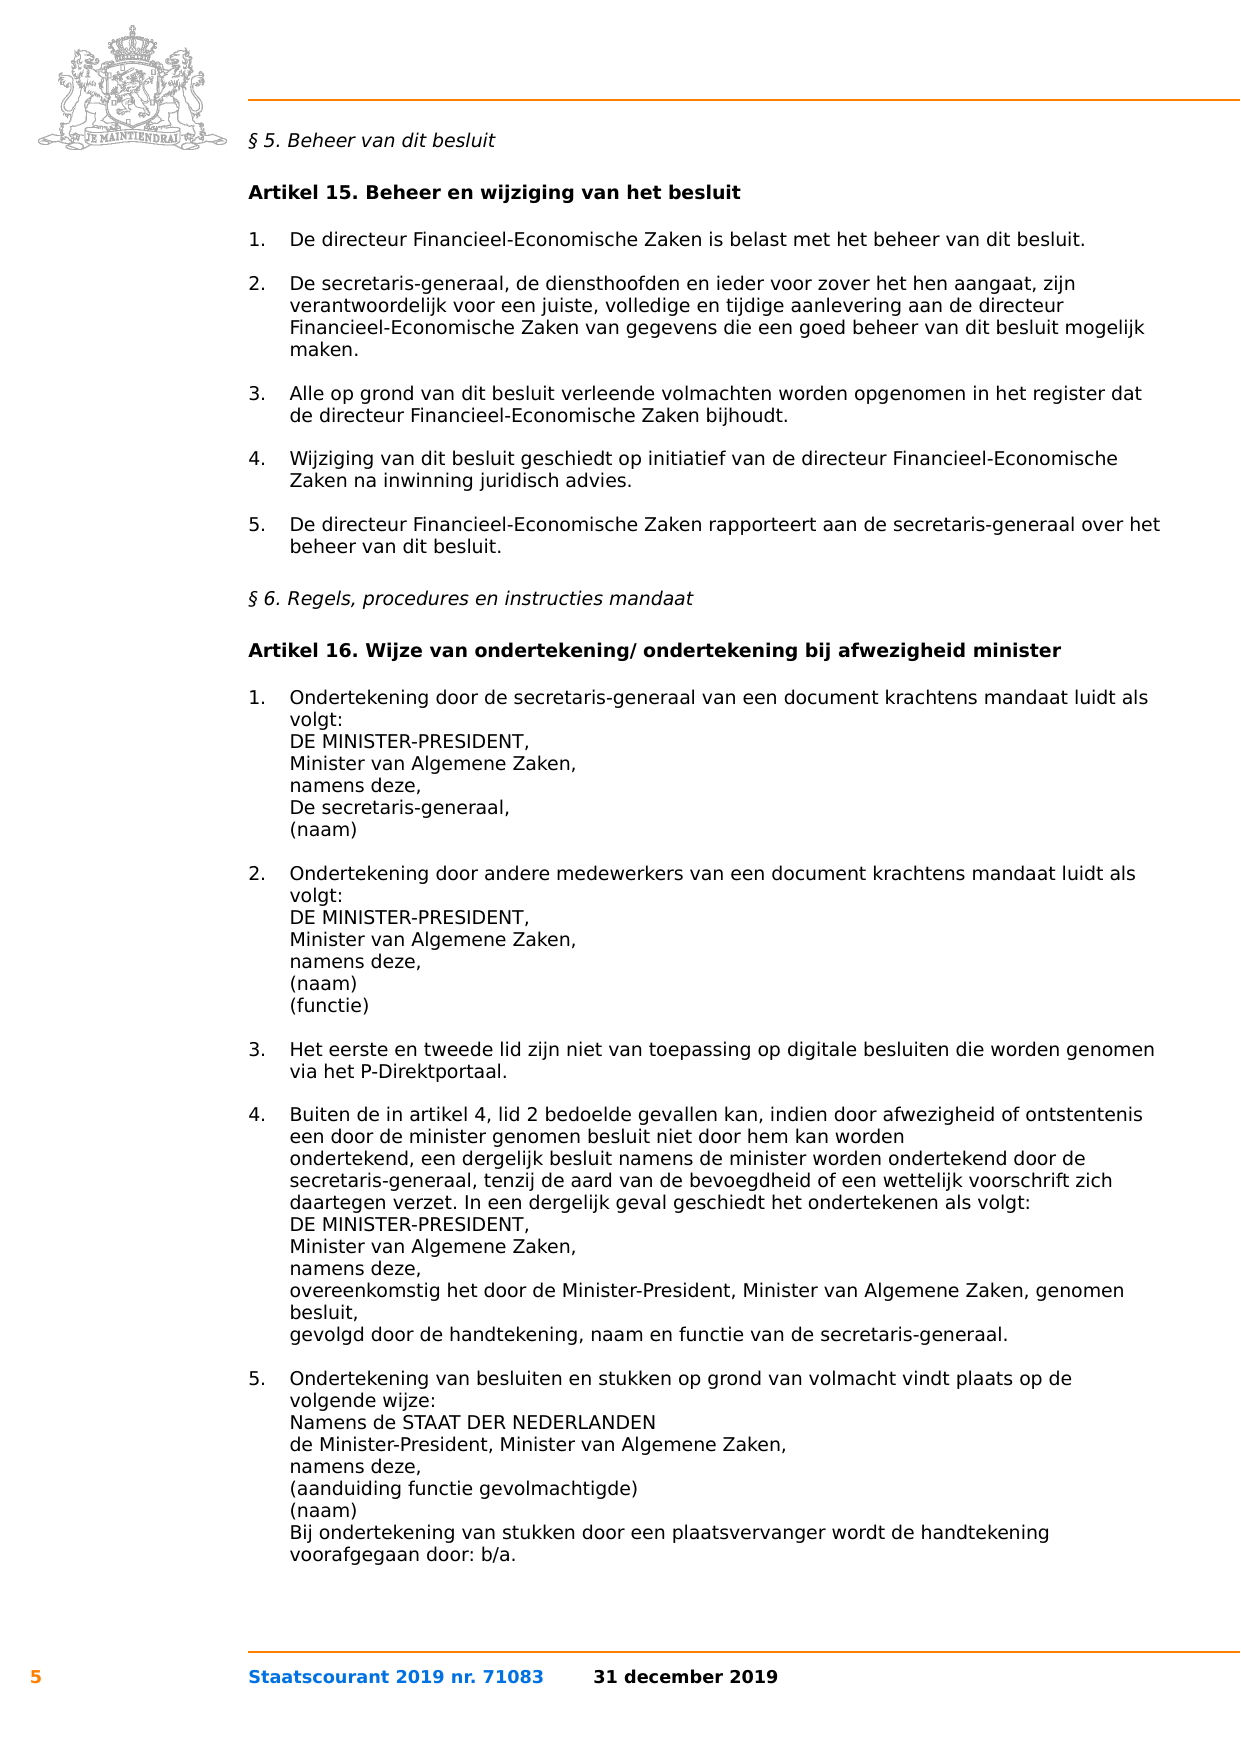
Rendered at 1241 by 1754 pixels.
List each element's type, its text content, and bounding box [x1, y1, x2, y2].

text 5. Ondertekening van besluiten en stukken op grond van volmacht vindt plaats op de volgende wijze: [248, 1368, 1163, 1412]
subtitle § 6. Regels, procedures en instructies mandaat [248, 588, 1163, 610]
subtitle § 5. Beheer van dit besluit [248, 130, 1163, 152]
text 2. De secretaris-generaal, de diensthoofden en ieder voor zover het hen aangaat, zijn verantwoordelijk voor een juiste, volledige en tijdige aanlevering aan de directeur Financieel-Economische Zaken van gegevens die een goed beheer van dit besluit mogelijk maken. [248, 273, 1163, 361]
subtitle Artikel 16. Wijze van ondertekening/ ondertekening bij afwezigheid minister [248, 640, 1163, 662]
picture [38, 25, 227, 150]
text DE MINISTER-PRESIDENT, [289, 907, 1163, 929]
text Minister van Algemene Zaken, [289, 929, 1163, 951]
text 1. De directeur Financieel-Economische Zaken is belast met het beheer van dit besluit. [248, 229, 1163, 251]
text Bij ondertekening van stukken door een plaatsvervanger wordt de handtekening [289, 1522, 1163, 1544]
text 3. Het eerste en tweede lid zijn niet van toepassing op digitale besluiten die worden genomen via het P-Direktportaal. [248, 1038, 1163, 1082]
text gevolgd door de handtekening, naam en functie van de secretaris-generaal. [289, 1324, 1163, 1346]
text ondertekend, een dergelijk besluit namens de minister worden ondertekend door de secretaris-generaal, tenzij de aard van de bevoegdheid of een wettelijk voorschrift zich daartegen verzet. In een dergelijk geval geschiedt het ondertekenen als volgt: [289, 1148, 1163, 1214]
text (naam) [289, 819, 1163, 841]
text namens deze, [289, 775, 1163, 797]
text (naam) [289, 1500, 1163, 1522]
text Minister van Algemene Zaken, [289, 1236, 1163, 1258]
text (aanduiding functie gevolmachtigde) [289, 1478, 1163, 1500]
text Namens de STAAT DER NEDERLANDEN [289, 1412, 1163, 1434]
text namens deze, [289, 1456, 1163, 1478]
text 1. Ondertekening door de secretaris-generaal van een document krachtens mandaat luidt als volgt: [248, 687, 1163, 731]
text De secretaris-generaal, [289, 797, 1163, 819]
text namens deze, [289, 951, 1163, 973]
text Minister van Algemene Zaken, [289, 753, 1163, 775]
text (naam) [289, 973, 1163, 995]
text 4. Buiten de in artikel 4, lid 2 bedoelde gevallen kan, indien door afwezigheid of ontstentenis een door de minister genomen besluit niet door hem kan worden [248, 1104, 1163, 1148]
text overeenkomstig het door de Minister-President, Minister van Algemene Zaken, genomen besluit, [289, 1280, 1163, 1324]
subtitle Artikel 15. Beheer en wijziging van het besluit [248, 182, 1163, 204]
text (functie) [289, 995, 1163, 1017]
text DE MINISTER-PRESIDENT, [289, 731, 1163, 753]
text voorafgegaan door: b/a. [289, 1544, 1163, 1566]
text 4. Wijziging van dit besluit geschiedt op initiatief van de directeur Financieel-Economische Zaken na inwinning juridisch advies. [248, 448, 1163, 492]
text 3. Alle op grond van dit besluit verleende volmachten worden opgenomen in het register dat de directeur Financieel-Economische Zaken bijhoudt. [248, 382, 1163, 426]
text namens deze, [289, 1258, 1163, 1280]
text DE MINISTER-PRESIDENT, [289, 1214, 1163, 1236]
text 2. Ondertekening door andere medewerkers van een document krachtens mandaat luidt als volgt: [248, 863, 1163, 907]
text de Minister-President, Minister van Algemene Zaken, [289, 1434, 1163, 1456]
text 5. De directeur Financieel-Economische Zaken rapporteert aan de secretaris-generaal over het beheer van dit besluit. [248, 514, 1163, 558]
